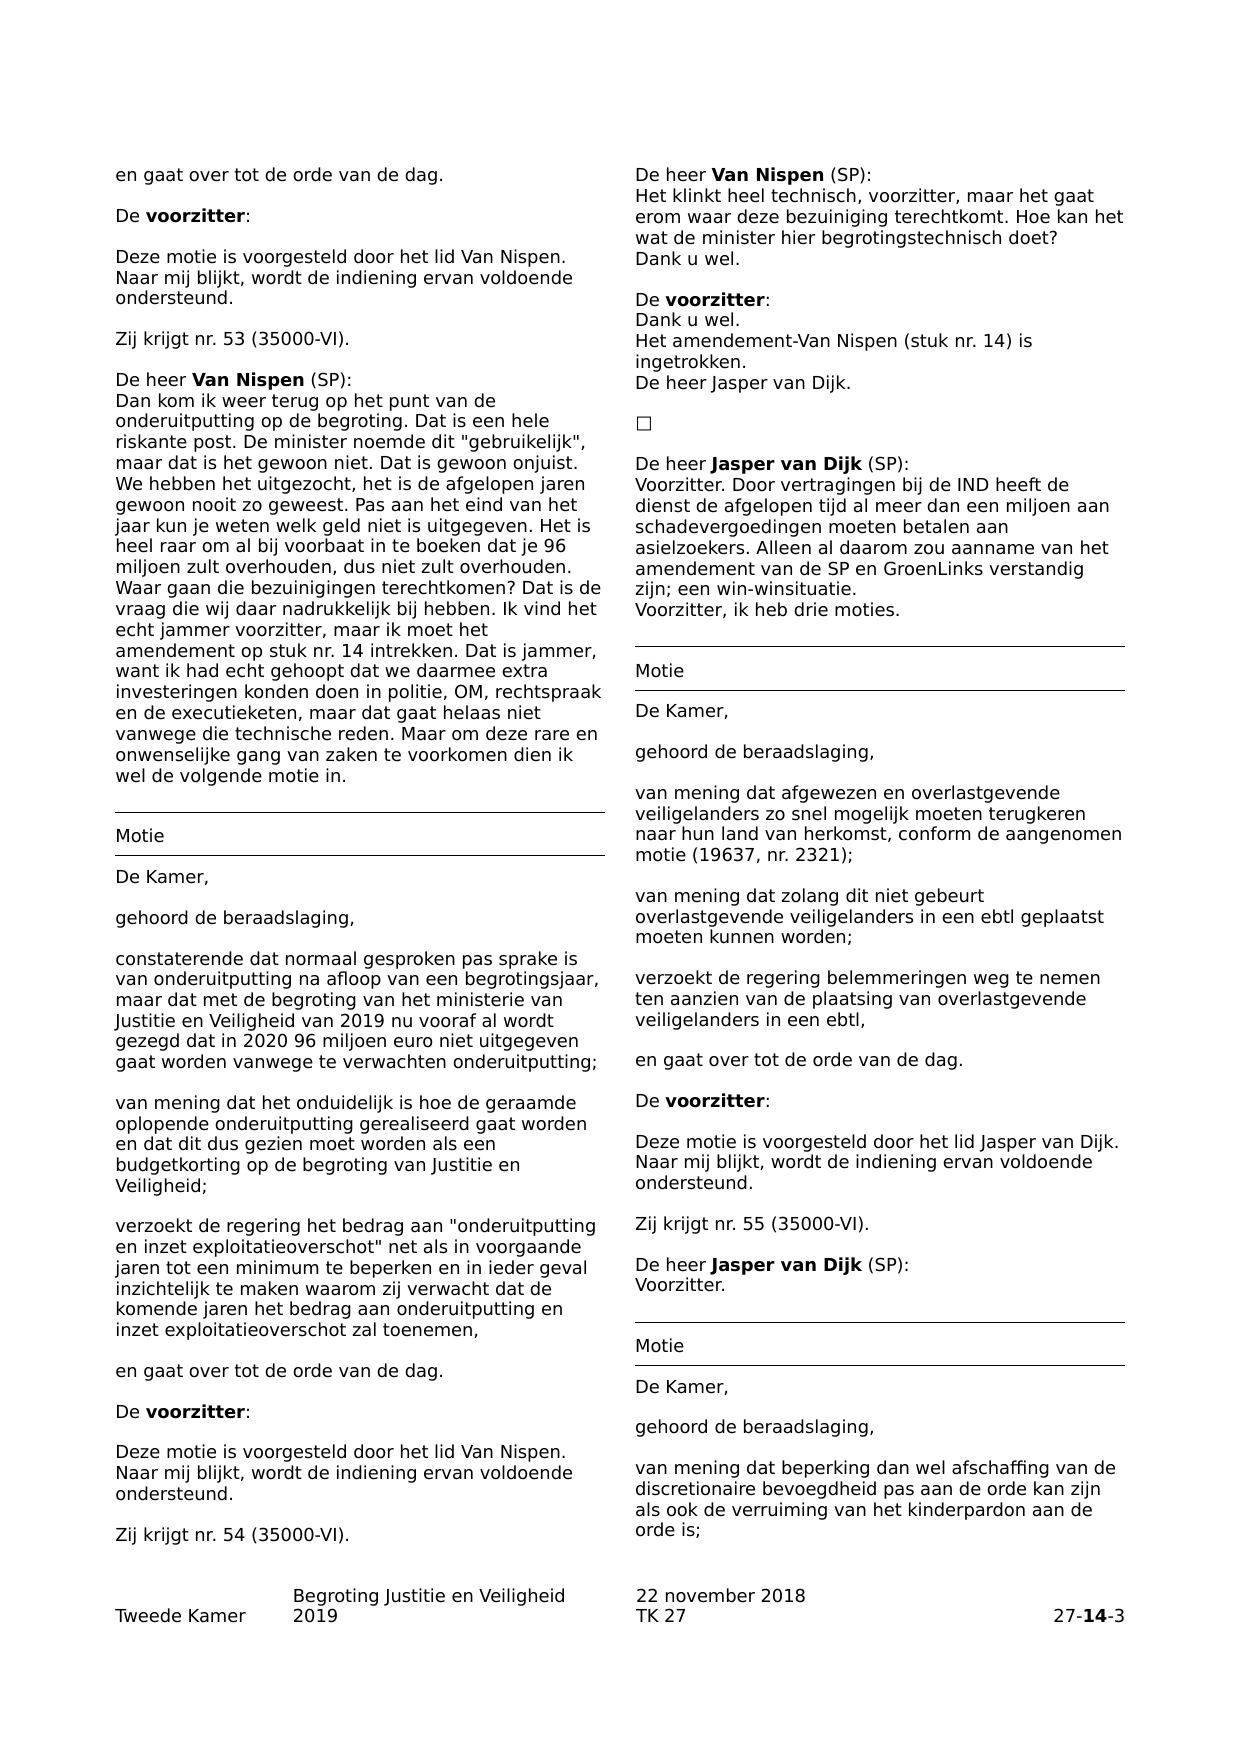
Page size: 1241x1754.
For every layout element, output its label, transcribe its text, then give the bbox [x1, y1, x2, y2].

text De heer Jasper van Dijk (SP): [635, 1254, 1125, 1275]
text Zij krijgt nr. 55 (35000-VI). [635, 1214, 1125, 1234]
text Voorzitter. [635, 1275, 1125, 1296]
text Het klinkt heel technisch, voorzitter, maar het gaat erom waar deze bezuiniging terechtkomt. Hoe kan het wat de minister hier begrotingstechnisch doet? [635, 186, 1125, 248]
text De heer Van Nispen (SP): [635, 165, 1125, 186]
text Deze motie is voorgesteld door het lid Jasper van Dijk. Naar mij blijkt, wordt de indiening ervan voldoende ondersteund. [635, 1132, 1125, 1194]
text De voorzitter: [115, 1401, 605, 1422]
text Motie [635, 1336, 1125, 1357]
text Motie [635, 661, 1125, 681]
text De voorzitter: [115, 206, 605, 227]
text De heer Jasper van Dijk. [635, 373, 1125, 393]
text Deze motie is voorgesteld door het lid Van Nispen. Naar mij blijkt, wordt de indiening ervan voldoende ondersteund. [115, 247, 605, 309]
text Dank u wel. [635, 248, 1125, 269]
text van mening dat beperking dan wel afschaffing van de discretionaire bevoegdheid pas aan de orde kan zijn als ook de verruiming van het kinderpardon aan de orde is; [635, 1458, 1125, 1541]
text De heer Van Nispen (SP): [115, 370, 605, 390]
text Voorzitter. Door vertragingen bij de IND heeft de dienst de afgelopen tijd al meer dan een miljoen aan schadevergoedingen moeten betalen aan asielzoekers. Alleen al daarom zou aanname van het amendement van de SP en GroenLinks verstandig zijn; een win-winsituatie. [635, 475, 1125, 600]
text en gaat over tot de orde van de dag. [635, 1050, 1125, 1071]
text en gaat over tot de orde van de dag. [115, 1361, 605, 1381]
text verzoekt de regering het bedrag aan "onderuitputting en inzet exploitatieoverschot" net als in voorgaande jaren tot een minimum te beperken en in ieder geval inzichtelijk te maken waarom zij verwacht dat de komende jaren het bedrag aan onderuitputting en inzet exploitatieoverschot zal toenemen, [115, 1216, 605, 1341]
text ⬜ [635, 413, 1125, 434]
text Voorzitter, ik heb drie moties. [635, 600, 1125, 621]
text De Kamer, [115, 867, 605, 888]
text De voorzitter: [635, 289, 1125, 310]
text Dank u wel. [635, 310, 1125, 331]
text gehoord de beraadslaging, [635, 1417, 1125, 1438]
text Dan kom ik weer terug op het punt van de onderuitputting op de begroting. Dat is een hele riskante post. De minister noemde dit "gebruikelijk", maar dat is het gewoon niet. Dat is gewoon onjuist. We hebben het uitgezocht, het is de afgelopen jaren gewoon nooit zo geweest. Pas aan het eind van het jaar kun je weten welk geld niet is uitgegeven. Het is heel raar om al bij voorbaat in te boeken dat je 96 miljoen zult overhouden, dus niet zult overhouden. Waar gaan die bezuinigingen terechtkomen? Dat is de vraag die wij daar nadrukkelijk bij hebben. Ik vind het echt jammer voorzitter, maar ik moet het amendement op stuk nr. 14 intrekken. Dat is jammer, want ik had echt gehoopt dat we daarmee extra investeringen konden doen in politie, OM, rechtspraak en de executieketen, maar dat gaat helaas niet vanwege die technische reden. Maar om deze rare en onwenselijke gang van zaken te voorkomen dien ik wel de volgende motie in. [115, 390, 605, 786]
text De Kamer, [635, 1377, 1125, 1397]
text van mening dat het onduidelijk is hoe de geraamde oplopende onderuitputting gerealiseerd gaat worden en dat dit dus gezien moet worden als een budgetkorting op de begroting van Justitie en Veiligheid; [115, 1093, 605, 1196]
text gehoord de beraadslaging, [115, 908, 605, 928]
text van mening dat afgewezen en overlastgevende veiligelanders zo snel mogelijk moeten terugkeren naar hun land van herkomst, conform de aangenomen motie (19637, nr. 2321); [635, 783, 1125, 866]
text verzoekt de regering belemmeringen weg te nemen ten aanzien van de plaatsing van overlastgevende veiligelanders in een ebtl, [635, 968, 1125, 1030]
text De Kamer, [635, 701, 1125, 722]
text Deze motie is voorgesteld door het lid Van Nispen. Naar mij blijkt, wordt de indiening ervan voldoende ondersteund. [115, 1442, 605, 1504]
text gehoord de beraadslaging, [635, 742, 1125, 763]
text van mening dat zolang dit niet gebeurt overlastgevende veiligelanders in een ebtl geplaatst moeten kunnen worden; [635, 886, 1125, 948]
text en gaat over tot de orde van de dag. [115, 165, 605, 186]
text De heer Jasper van Dijk (SP): [635, 454, 1125, 475]
text Het amendement-Van Nispen (stuk nr. 14) is ingetrokken. [635, 331, 1125, 373]
text Zij krijgt nr. 53 (35000-VI). [115, 329, 605, 350]
text De voorzitter: [635, 1091, 1125, 1112]
text Motie [115, 826, 605, 847]
text Zij krijgt nr. 54 (35000-VI). [115, 1524, 605, 1545]
text constaterende dat normaal gesproken pas sprake is van onderuitputting na afloop van een begrotingsjaar, maar dat met de begroting van het ministerie van Justitie en Veiligheid van 2019 nu vooraf al wordt gezegd dat in 2020 96 miljoen euro niet uitgegeven gaat worden vanwege te verwachten onderuitputting; [115, 948, 605, 1073]
